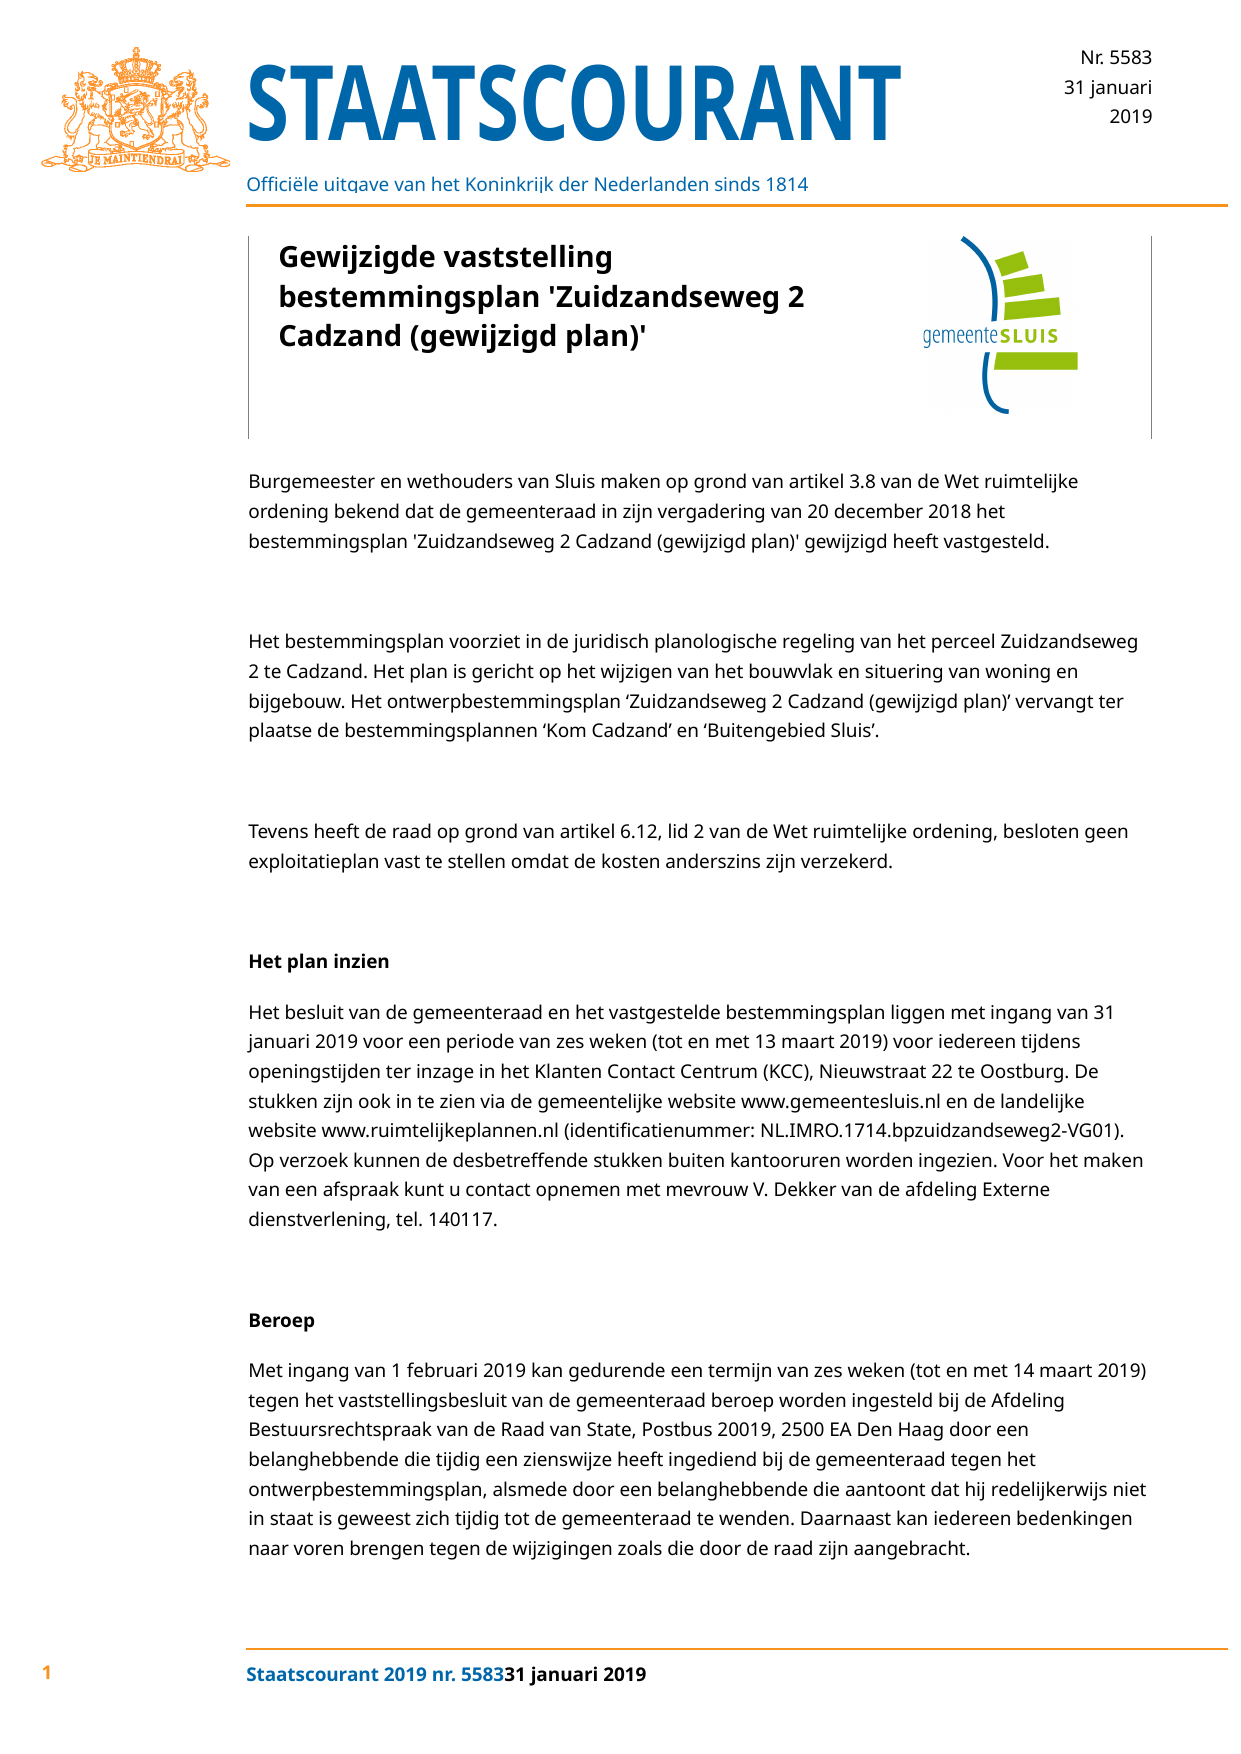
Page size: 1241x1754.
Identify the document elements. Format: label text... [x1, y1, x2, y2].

picture [923, 236, 1078, 414]
text Burgemeester en wethouders van Sluis maken op grond van artikel 3.8 van de Wet ruimtelijke ordening bekend dat de gemeenteraad in zijn vergadering van 20 december 2018 het bestemmingsplan 'Zuidzandseweg 2 Cadzand (gewijzigd plan)' gewijzigd heeft vastgesteld. [248, 469, 1152, 553]
table_header Gewijzigde vaststelling bestemmingsplan 'Zuidzandseweg 2 Cadzand (gewijzigd plan)' [249, 236, 850, 439]
text Het plan inzien [248, 949, 1152, 974]
text Beroep [248, 1307, 1152, 1333]
text Tevens heeft de raad op grond van artikel 6.12, lid 2 van de Wet ruimtelijke ordening, besloten geen exploitatieplan vast te stellen omdat de kosten anderszins zijn verzekerd. [248, 818, 1152, 873]
text Het besluit van de gemeenteraad en het vastgestelde bestemmingsplan liggen met ingang van 31 januari 2019 voor een periode van zes weken (tot en met 13 maart 2019) voor iedereen tijdens openingstijden ter inzage in het Klanten Contact Centrum (KCC), Nieuwstraat 22 te Oostburg. De stukken zijn ook in te zien via de gemeentelijke website www.gemeentesluis.nl en de landelijke website www.ruimtelijkeplannen.nl (identificatienummer: NL.IMRO.1714.bpzuidzandseweg2-VG01). Op verzoek kunnen de desbetreffende stukken buiten kantooruren worden ingezien. Voor het maken van een afspraak kunt u contact opnemen met mevrouw V. Dekker van de afdeling Externe dienstverlening, tel. 140117. [248, 999, 1152, 1232]
table_header [850, 236, 923, 413]
table_header [850, 414, 1151, 439]
text Met ingang van 1 februari 2019 kan gedurende een termijn van zes weken (tot en met 14 maart 2019) tegen het vaststellingsbesluit van de gemeenteraad beroep worden ingesteld bij de Afdeling Bestuursrechtspraak van de Raad van State, Postbus 20019, 2500 EA Den Haag door een belanghebbende die tijdig een zienswijze heeft ingediend bij de gemeenteraad tegen het ontwerpbestemmingsplan, alsmede door een belanghebbende die aantoont dat hij redelijkerwijs niet in staat is geweest zich tijdig tot de gemeenteraad te wenden. Daarnaast kan iedereen bedenkingen naar voren brengen tegen de wijzigingen zoals die door de raad zijn aangebracht. [248, 1357, 1152, 1561]
table_header [1078, 236, 1151, 413]
text Het bestemmingsplan voorziet in de juridisch planologische regeling van het perceel Zuidzandseweg 2 te Cadzand. Het plan is gericht op het wijzigen van het bouwvlak en situering van woning en bijgebouw. Het ontwerpbestemmingsplan ‘Zuidzandseweg 2 Cadzand (gewijzigd plan)’ vervangt ter plaatse de bestemmingsplannen ‘Kom Cadzand’ en ‘Buitengebied Sluis’. [248, 629, 1152, 743]
picture [41, 47, 231, 172]
